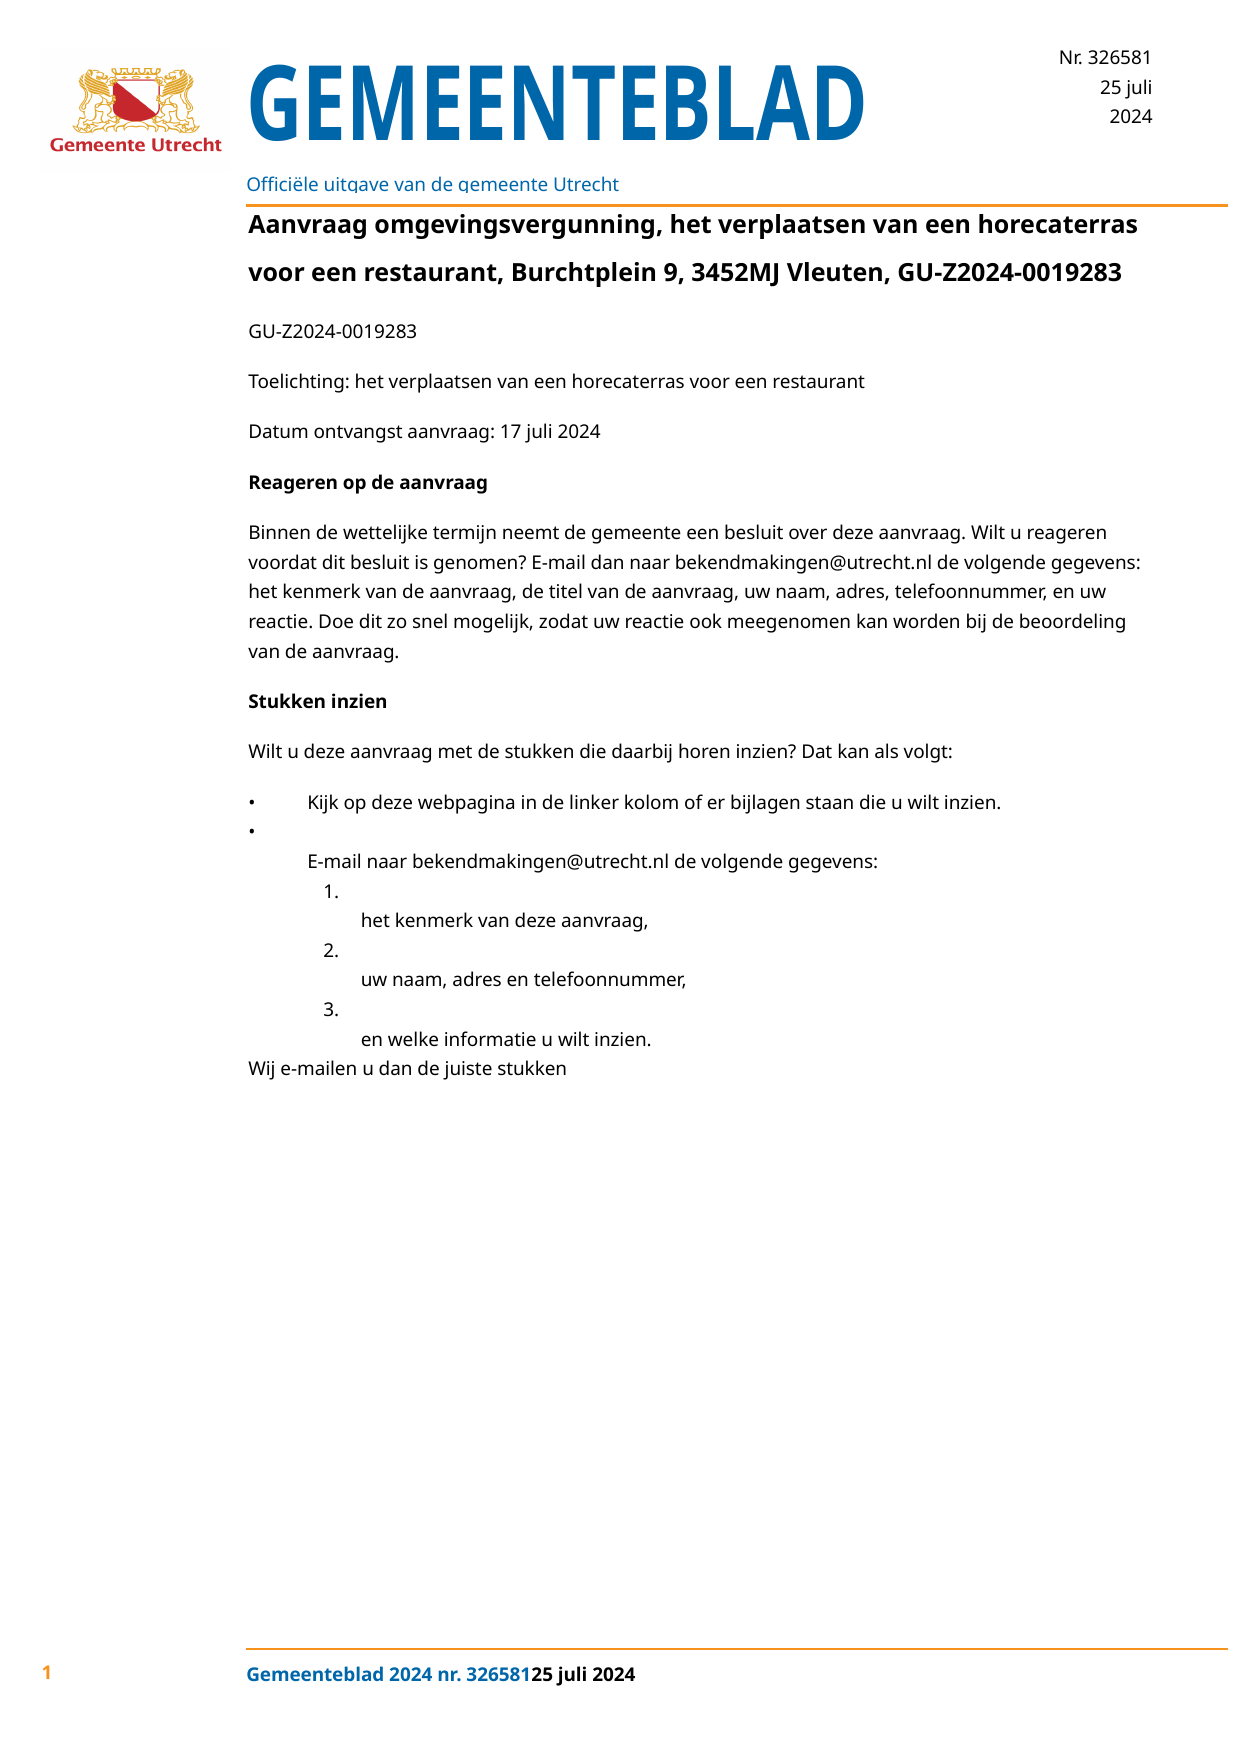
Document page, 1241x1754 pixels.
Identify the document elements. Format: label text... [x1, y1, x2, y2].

text Stukken inzien [248, 688, 1152, 714]
list het kenmerk van deze aanvraag, [323, 907, 1152, 933]
list Kijk op deze webpagina in de linker kolom of er bijlagen staan die u wilt inzien. [248, 789, 1152, 815]
list uw naam, adres en telefoonnummer, [323, 967, 1152, 992]
text Reageren op de aanvraag [248, 469, 1152, 495]
list E-mail naar bekendmakingen@utrecht.nl de volgende gegevens: [248, 848, 1152, 874]
picture [41, 47, 231, 172]
text Toelichting: het verplaatsen van een horecaterras voor een restaurant [248, 368, 1152, 394]
text Wij e-mailen u dan de juiste stukken [248, 1055, 1152, 1081]
text Datum ontvangst aanvraag: 17 juli 2024 [248, 419, 1152, 444]
text Aanvraag omgevingsvergunning, het verplaatsen van een horecaterras voor een restaurant, Burchtplein 9, 3452MJ Vleuten, GU-Z2024-0019283 [248, 207, 1152, 288]
list en welke informatie u wilt inzien. [323, 1026, 1152, 1052]
text Wilt u deze aanvraag met de stukken die daarbij horen inzien? Dat kan als volgt: [248, 739, 1152, 764]
text GU-Z2024-0019283 [248, 318, 1152, 344]
text Binnen de wettelijke termijn neemt de gemeente een besluit over deze aanvraag. Wilt u reageren voordat dit besluit is genomen? E-mail dan naar bekendmakingen@utrecht.nl de volgende gegevens: het kenmerk van de aanvraag, de titel van de aanvraag, uw naam, adres, telefoonnummer, en uw reactie. Doe dit zo snel mogelijk, zodat uw reactie ook meegenomen kan worden bij de beoordeling van de aanvraag. [248, 519, 1152, 664]
